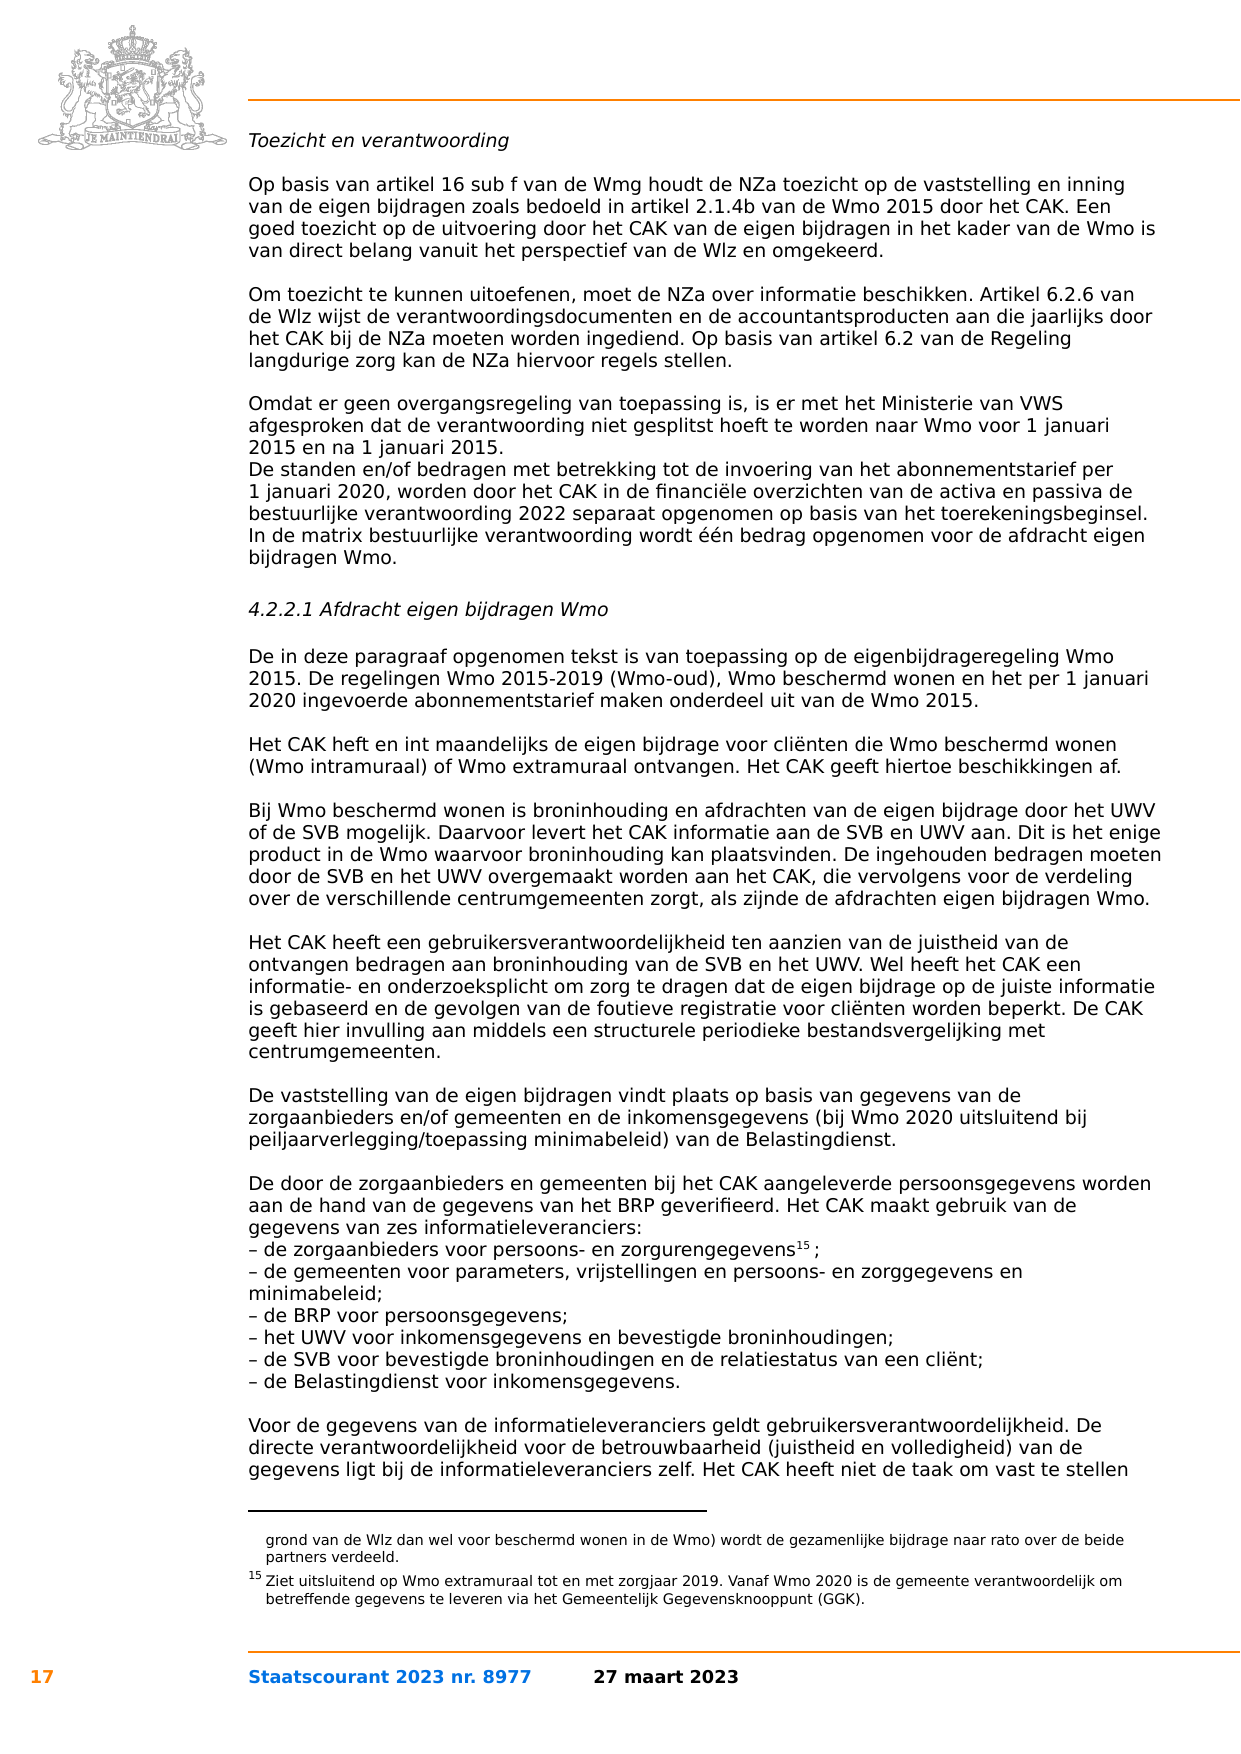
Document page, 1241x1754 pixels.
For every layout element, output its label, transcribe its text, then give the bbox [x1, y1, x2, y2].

text – de Belastingdienst voor inkomensgegevens. [248, 1371, 1163, 1393]
text Bij Wmo beschermd wonen is broninhouding en afdrachten van de eigen bijdrage door het UWV of de SVB mogelijk. Daarvoor levert het CAK informatie aan de SVB en UWV aan. Dit is het enige product in de Wmo waarvoor broninhouding kan plaatsvinden. De ingehouden bedragen moeten door de SVB en het UWV overgemaakt worden aan het CAK, die vervolgens voor de verdeling over de verschillende centrumgemeenten zorgt, als zijnde de afdrachten eigen bijdragen Wmo. [248, 800, 1163, 910]
subtitle Toezicht en verantwoording [248, 130, 1163, 152]
text – de gemeenten voor parameters, vrijstellingen en persoons- en zorggegevens en minimabeleid; [248, 1261, 1163, 1305]
text De door de zorgaanbieders en gemeenten bij het CAK aangeleverde persoonsgegevens worden aan de hand van de gegevens van het BRP geverifieerd. Het CAK maakt gebruik van de gegevens van zes informatieleveranciers: [248, 1173, 1163, 1239]
text – de zorgaanbieders voor persoons- en zorgurengegevens; [248, 1239, 1163, 1261]
text Het CAK heft en int maandelijks de eigen bijdrage voor cliënten die Wmo beschermd wonen (Wmo intramuraal) of Wmo extramuraal ontvangen. Het CAK geeft hiertoe beschikkingen af. [248, 734, 1163, 778]
text Omdat er geen overgangsregeling van toepassing is, is er met het Ministerie van VWS afgesproken dat de verantwoording niet gesplitst hoeft te worden naar Wmo voor 1 januari 2015 en na 1 januari 2015. [248, 393, 1163, 459]
text – het UWV voor inkomensgegevens en bevestigde broninhoudingen; [248, 1327, 1163, 1349]
picture [38, 25, 227, 150]
text Voor de gegevens van de informatieleveranciers geldt gebruikersverantwoordelijkheid. De directe verantwoordelijkheid voor de betrouwbaarheid (juistheid en volledigheid) van de gegevens ligt bij de informatieleveranciers zelf. Het CAK heeft niet de taak om vast te stellen [248, 1415, 1163, 1481]
text Om toezicht te kunnen uitoefenen, moet de NZa over informatie beschikken. Artikel 6.2.6 van de Wlz wijst de verantwoordingsdocumenten en de accountantsproducten aan die jaarlijks door het CAK bij de NZa moeten worden ingediend. Op basis van artikel 6.2 van de Regeling langdurige zorg kan de NZa hiervoor regels stellen. [248, 283, 1163, 371]
text Op basis van artikel 16 sub f van de Wmg houdt de NZa toezicht op de vaststelling en inning van de eigen bijdragen zoals bedoeld in artikel 2.1.4b van de Wmo 2015 door het CAK. Een goed toezicht op de uitvoering door het CAK van de eigen bijdragen in het kader van de Wmo is van direct belang vanuit het perspectief van de Wlz en omgekeerd. [248, 174, 1163, 262]
text De vaststelling van de eigen bijdragen vindt plaats op basis van gegevens van de zorgaanbieders en/of gemeenten en de inkomensgegevens (bij Wmo 2020 uitsluitend bij peiljaarverlegging/toepassing minimabeleid) van de Belastingdienst. [248, 1085, 1163, 1151]
text Het CAK heeft een gebruikersverantwoordelijkheid ten aanzien van de juistheid van de ontvangen bedragen aan broninhouding van de SVB en het UWV. Wel heeft het CAK een informatie- en onderzoeksplicht om zorg te dragen dat de eigen bijdrage op de juiste informatie is gebaseerd en de gevolgen van de foutieve registratie voor cliënten worden beperkt. De CAK geeft hier invulling aan middels een structurele periodieke bestandsvergelijking met centrumgemeenten. [248, 932, 1163, 1063]
text – de BRP voor persoonsgegevens; [248, 1305, 1163, 1327]
subtitle 4.2.2.1 Afdracht eigen bijdragen Wmo [248, 599, 1163, 621]
text De in deze paragraaf opgenomen tekst is van toepassing op de eigenbijdrageregeling Wmo 2015. De regelingen Wmo 2015-2019 (Wmo-oud), Wmo beschermd wonen en het per 1 januari 2020 ingevoerde abonnementstarief maken onderdeel uit van de Wmo 2015. [248, 646, 1163, 712]
text – de SVB voor bevestigde broninhoudingen en de relatiestatus van een cliënt; [248, 1349, 1163, 1371]
text grond van de Wlz dan wel voor beschermd wonen in de Wmo) wordt de gezamenlijke bijdrage naar rato over de beide partners verdeeld. [248, 1532, 1163, 1566]
text Ziet uitsluitend op Wmo extramuraal tot en met zorgjaar 2019. Vanaf Wmo 2020 is de gemeente verantwoordelijk om betreffende gegevens te leveren via het Gemeentelijk Gegevensknooppunt (GGK). [248, 1569, 1163, 1608]
text De standen en/of bedragen met betrekking tot de invoering van het abonnementstarief per 1 januari 2020, worden door het CAK in de financiële overzichten van de activa en passiva de bestuurlijke verantwoording 2022 separaat opgenomen op basis van het toerekeningsbeginsel. In de matrix bestuurlijke verantwoording wordt één bedrag opgenomen voor de afdracht eigen bijdragen Wmo. [248, 459, 1163, 569]
